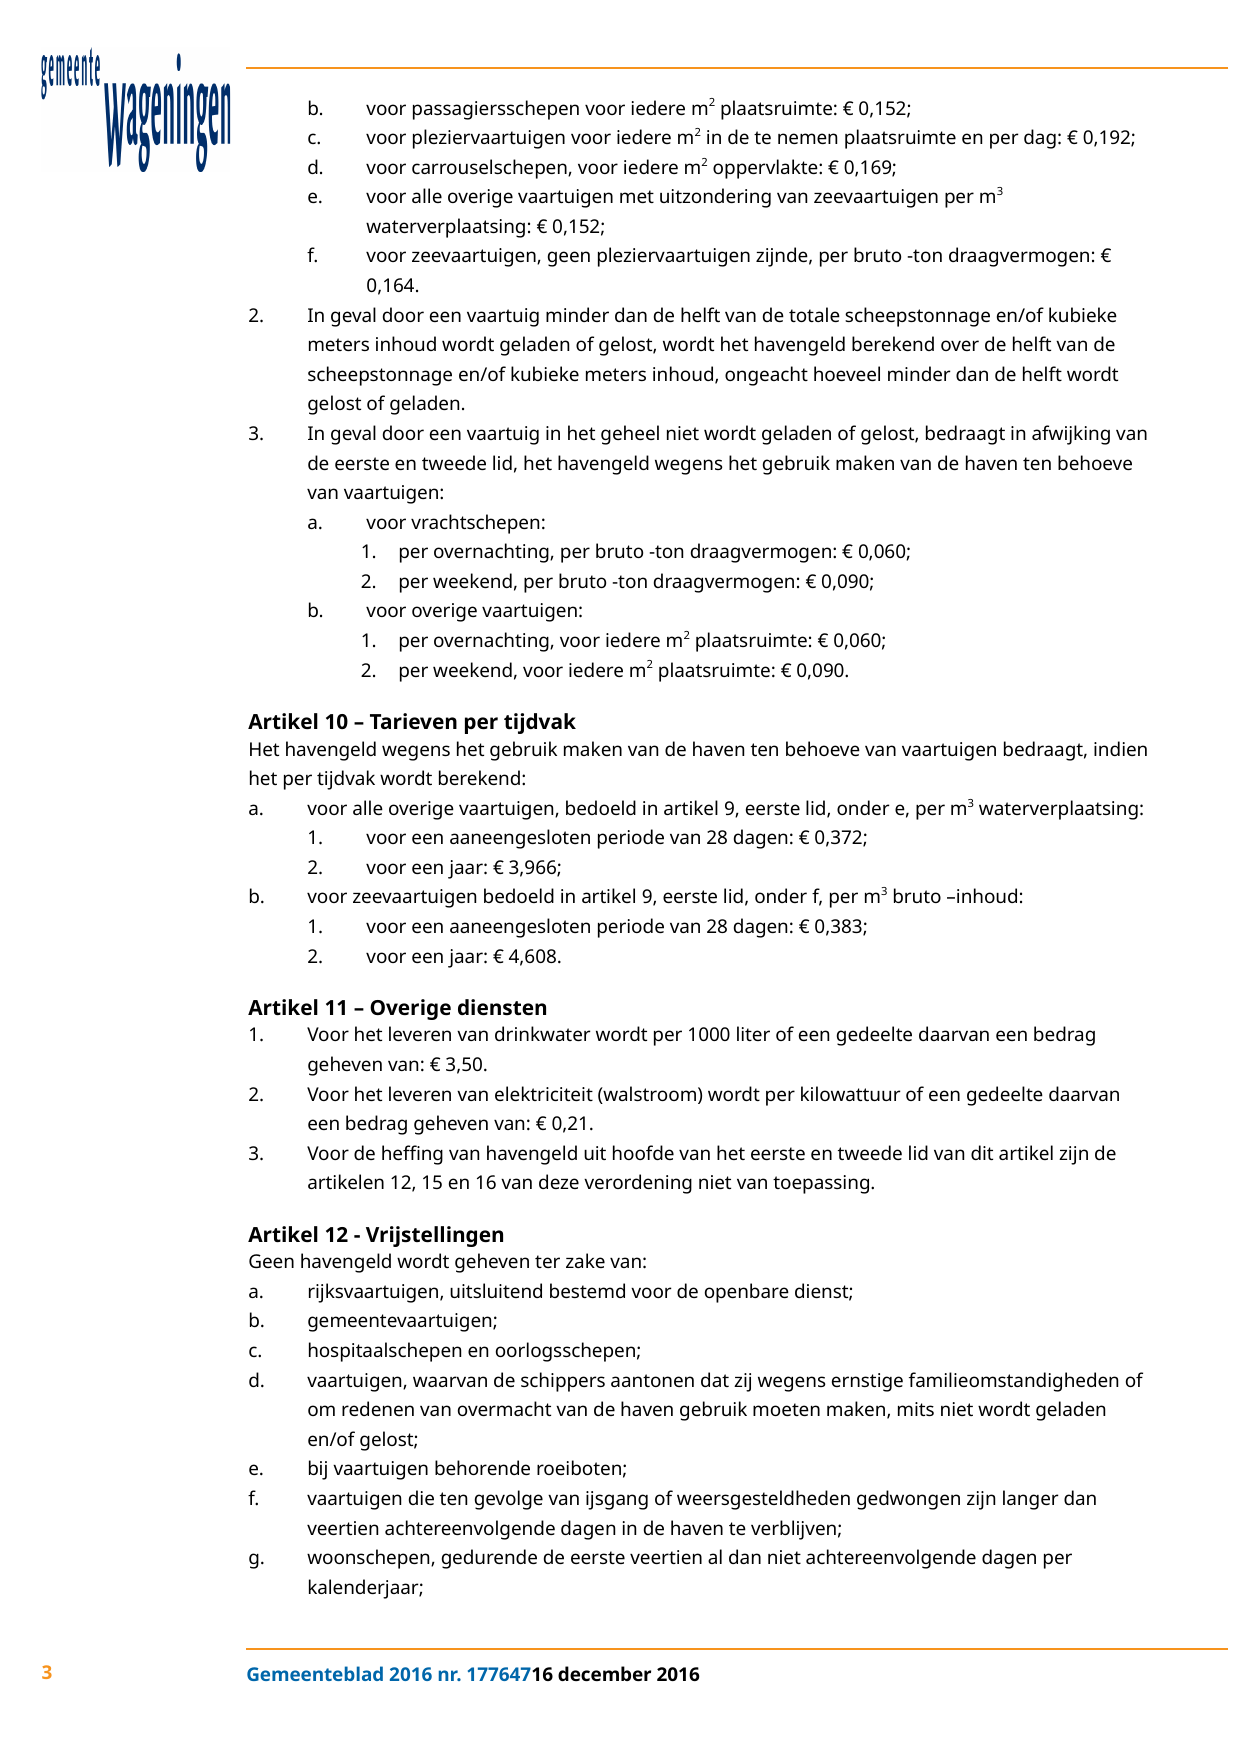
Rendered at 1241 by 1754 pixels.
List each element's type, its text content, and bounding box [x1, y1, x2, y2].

list voor alle overige vaartuigen, bedoeld in artikel 9, eerste lid, onder e, per m3 waterverplaatsing: [248, 795, 1152, 821]
list In geval door een vaartuig in het geheel niet wordt geladen of gelost, bedraagt in afwijking van de eerste en tweede lid, het havengeld wegens het gebruik maken van de haven ten behoeve van vaartuigen: [248, 420, 1152, 505]
list voor een jaar: € 4,608. [307, 943, 1152, 968]
list voor alle overige vaartuigen met uitzondering van zeevaartuigen per m3 waterverplaatsing: € 0,152; [307, 183, 1152, 239]
list voor carrouselschepen, voor iedere m2 oppervlakte: € 0,169; [307, 154, 1152, 180]
list hospitaalschepen en oorlogsschepen; [248, 1337, 1152, 1363]
list In geval door een vaartuig minder dan de helft van de totale scheepstonnage en/of kubieke meters inhoud wordt geladen of gelost, wordt het havengeld berekend over de helft van de scheepstonnage en/of kubieke meters inhoud, ongeacht hoeveel minder dan de helft wordt gelost of geladen. [248, 302, 1152, 416]
list voor een aaneengesloten periode van 28 dagen: € 0,372; [307, 824, 1152, 850]
list voor zeevaartuigen bedoeld in artikel 9, eerste lid, onder f, per m3 bruto –inhoud: [248, 884, 1152, 909]
list voor overige vaartuigen: [307, 598, 1152, 623]
list rijksvaartuigen, uitsluitend bestemd voor de openbare dienst; [248, 1278, 1152, 1304]
text Het havengeld wegens het gebruik maken van de haven ten behoeve van vaartuigen bedraagt, indien het per tijdvak wordt berekend: [248, 736, 1152, 791]
list gemeentevaartuigen; [248, 1308, 1152, 1333]
list voor een jaar: € 3,966; [307, 854, 1152, 880]
list woonschepen, gedurende de eerste veertien al dan niet achtereenvolgende dagen per kalenderjaar; [248, 1544, 1152, 1599]
list voor een aaneengesloten periode van 28 dagen: € 0,383; [307, 913, 1152, 939]
list per weekend, per bruto -ton draagvermogen: € 0,090; [361, 568, 1152, 594]
list Voor de heffing van havengeld uit hoofde van het eerste en tweede lid van dit artikel zijn de artikelen 12, 15 en 16 van deze verordening niet van toepassing. [248, 1140, 1152, 1195]
text Artikel 11 – Overige diensten [248, 993, 1152, 1022]
list voor pleziervaartuigen voor iedere m2 in de te nemen plaatsruimte en per dag: € 0,192; [307, 124, 1152, 150]
list Voor het leveren van elektriciteit (walstroom) wordt per kilowattuur of een gedeelte daarvan een bedrag geheven van: € 0,21. [248, 1081, 1152, 1136]
list voor passagiersschepen voor iedere m2 plaatsruimte: € 0,152; [307, 95, 1152, 121]
text Geen havengeld wordt geheven ter zake van: [248, 1248, 1152, 1274]
list voor vrachtschepen: [307, 509, 1152, 535]
text Artikel 12 - Vrijstellingen [248, 1220, 1152, 1248]
list vaartuigen die ten gevolge van ijsgang of weersgesteldheden gedwongen zijn langer dan veertien achtereenvolgende dagen in de haven te verblijven; [248, 1485, 1152, 1540]
picture [41, 47, 231, 172]
list voor zeevaartuigen, geen pleziervaartuigen zijnde, per bruto -ton draagvermogen: € 0,164. [307, 243, 1152, 298]
list per overnachting, voor iedere m2 plaatsruimte: € 0,060; [361, 627, 1152, 653]
list vaartuigen, waarvan de schippers aantonen dat zij wegens ernstige familieomstandigheden of om redenen van overmacht van de haven gebruik moeten maken, mits niet wordt geladen en/of gelost; [248, 1367, 1152, 1452]
list bij vaartuigen behorende roeiboten; [248, 1456, 1152, 1481]
list per overnachting, per bruto -ton draagvermogen: € 0,060; [361, 538, 1152, 564]
list per weekend, voor iedere m2 plaatsruimte: € 0,090. [361, 657, 1152, 683]
text Artikel 10 – Tarieven per tijdvak [248, 707, 1152, 736]
list Voor het leveren van drinkwater wordt per 1000 liter of een gedeelte daarvan een bedrag geheven van: € 3,50. [248, 1022, 1152, 1077]
